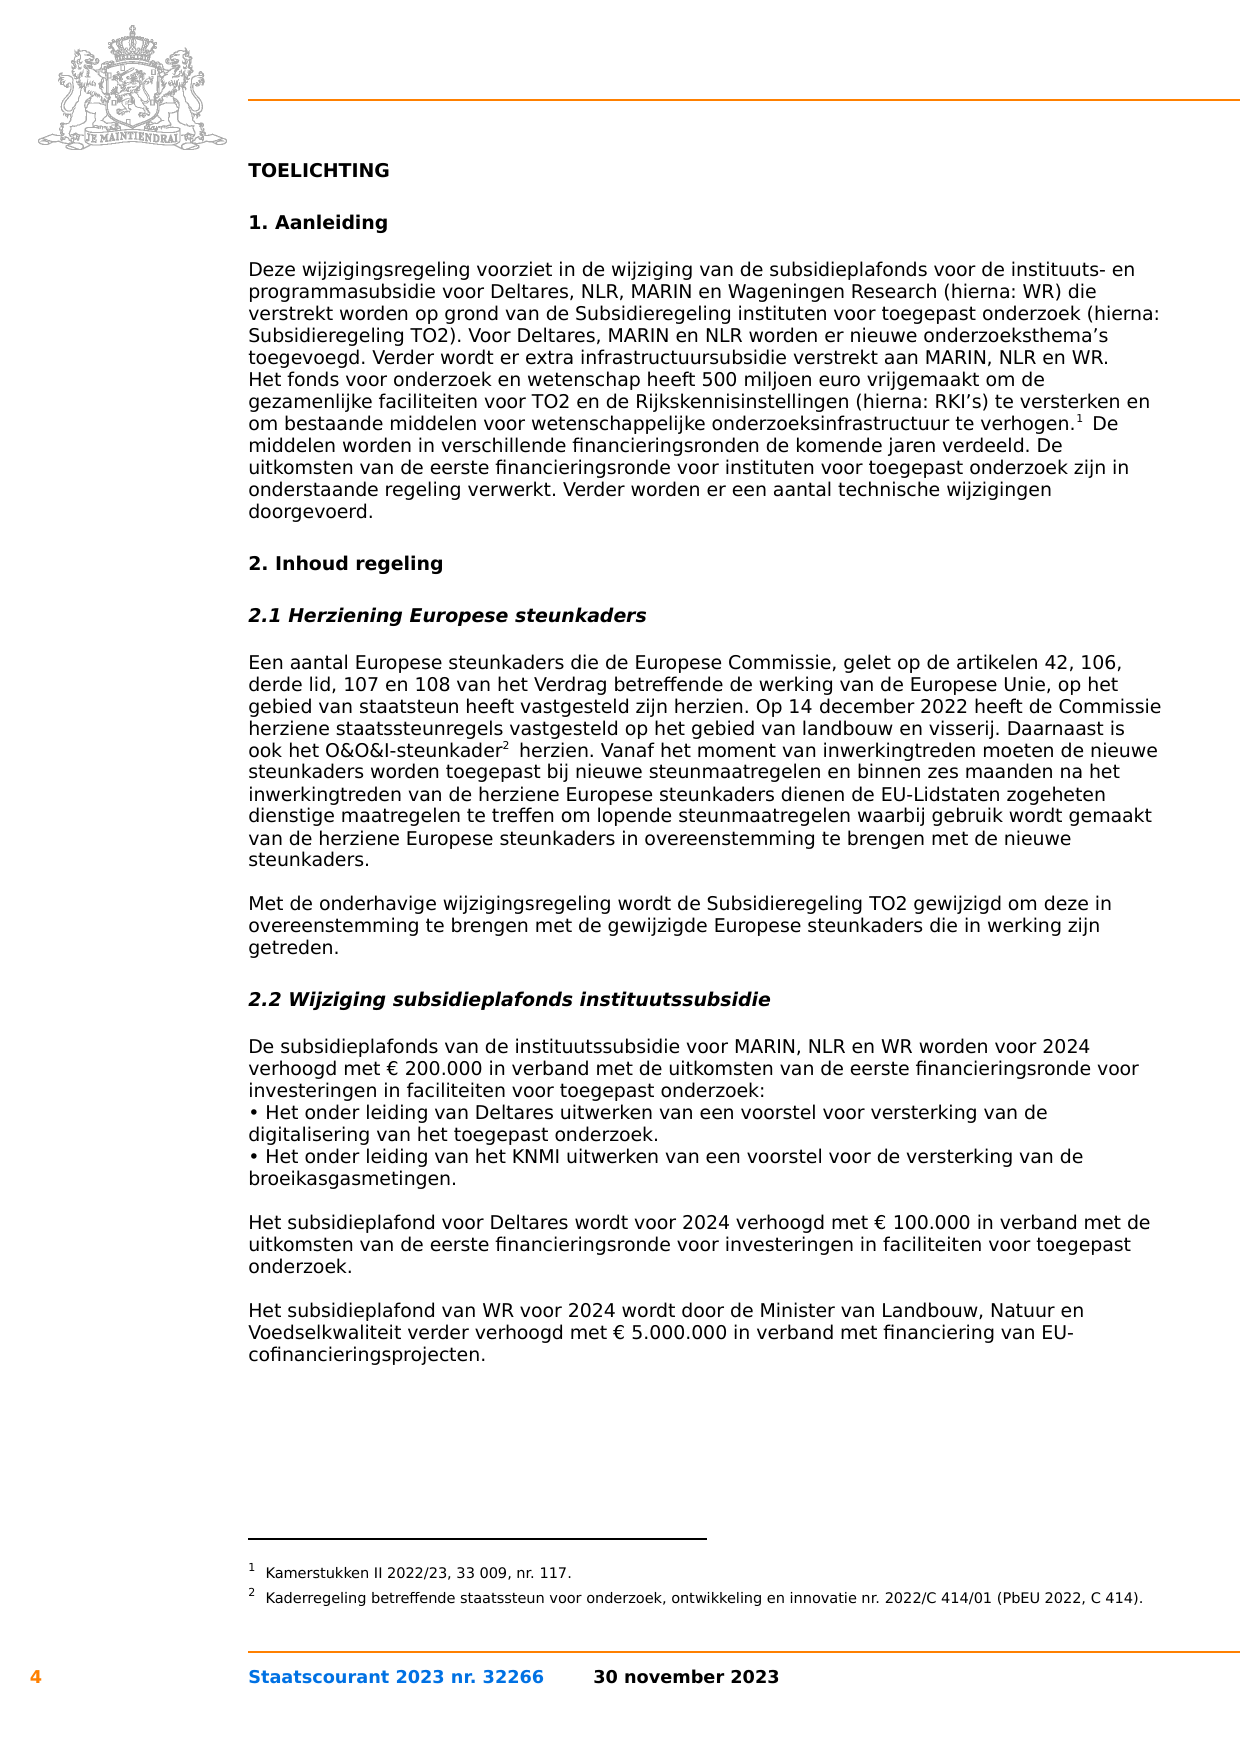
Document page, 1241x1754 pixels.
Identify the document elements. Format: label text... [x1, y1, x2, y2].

text • Het onder leiding van het KNMI uitwerken van een voorstel voor de versterking van de broeikasgasmetingen. [248, 1146, 1163, 1190]
subtitle 1. Aanleiding [248, 212, 1163, 234]
subtitle 2.1 Herziening Europese steunkaders [248, 604, 1163, 627]
subtitle 2.2 Wijziging subsidieplafonds instituutssubsidie [248, 989, 1163, 1011]
text • Het onder leiding van Deltares uitwerken van een voorstel voor versterking van de digitalisering van het toegepast onderzoek. [248, 1102, 1163, 1146]
text Het fonds voor onderzoek en wetenschap heeft 500 miljoen euro vrijgemaakt om de gezamenlijke faciliteiten voor TO2 en de Rijkskennisinstellingen (hierna: RKI’s) te versterken en om bestaande middelen voor wetenschappelijke onderzoeksinfrastructuur te verhogen. De middelen worden in verschillende financieringsronden de komende jaren verdeeld. De uitkomsten van de eerste financieringsronde voor instituten voor toegepast onderzoek zijn in onderstaande regeling verwerkt. Verder worden er een aantal technische wijzigingen doorgevoerd. [248, 369, 1163, 523]
subtitle 2. Inhoud regeling [248, 553, 1163, 574]
text Kaderregeling betreffende staatssteun voor onderzoek, ontwikkeling en innovatie nr. 2022/C 414/01 (PbEU 2022, C 414). [248, 1586, 1163, 1608]
text Deze wijzigingsregeling voorziet in de wijziging van de subsidieplafonds voor de instituuts- en programmasubsidie voor Deltares, NLR, MARIN en Wageningen Research (hierna: WR) die verstrekt worden op grond van de Subsidieregeling instituten voor toegepast onderzoek (hierna: Subsidieregeling TO2). Voor Deltares, MARIN en NLR worden er nieuwe onderzoeksthema’s toegevoegd. Verder wordt er extra infrastructuursubsidie verstrekt aan MARIN, NLR en WR. [248, 259, 1163, 369]
text De subsidieplafonds van de instituutssubsidie voor MARIN, NLR en WR worden voor 2024 verhoogd met € 200.000 in verband met de uitkomsten van de eerste financieringsronde voor investeringen in faciliteiten voor toegepast onderzoek: [248, 1036, 1163, 1102]
subtitle TOELICHTING [248, 160, 1163, 182]
text Kamerstukken II 2022/23, 33 009, nr. 117. [248, 1561, 1163, 1583]
text Een aantal Europese steunkaders die de Europese Commissie, gelet op de artikelen 42, 106, derde lid, 107 en 108 van het Verdrag betreffende de werking van de Europese Unie, op het gebied van staatsteun heeft vastgesteld zijn herzien. Op 14 december 2022 heeft de Commissie herziene staatssteunregels vastgesteld op het gebied van landbouw en visserij. Daarnaast is ook het O&O&I-steunkader herzien. Vanaf het moment van inwerkingtreden moeten de nieuwe steunkaders worden toegepast bij nieuwe steunmaatregelen en binnen zes maanden na het inwerkingtreden van de herziene Europese steunkaders dienen de EU-Lidstaten zogeheten dienstige maatregelen te treffen om lopende steunmaatregelen waarbij gebruik wordt gemaakt van de herziene Europese steunkaders in overeenstemming te brengen met de nieuwe steunkaders. [248, 652, 1163, 871]
text Het subsidieplafond voor Deltares wordt voor 2024 verhoogd met € 100.000 in verband met de uitkomsten van de eerste financieringsronde voor investeringen in faciliteiten voor toegepast onderzoek. [248, 1212, 1163, 1278]
text Het subsidieplafond van WR voor 2024 wordt door de Minister van Landbouw, Natuur en Voedselkwaliteit verder verhoogd met € 5.000.000 in verband met financiering van EU-cofinancieringsprojecten. [248, 1300, 1163, 1366]
picture [38, 25, 227, 150]
text Met de onderhavige wijzigingsregeling wordt de Subsidieregeling TO2 gewijzigd om deze in overeenstemming te brengen met de gewijzigde Europese steunkaders die in werking zijn getreden. [248, 893, 1163, 959]
